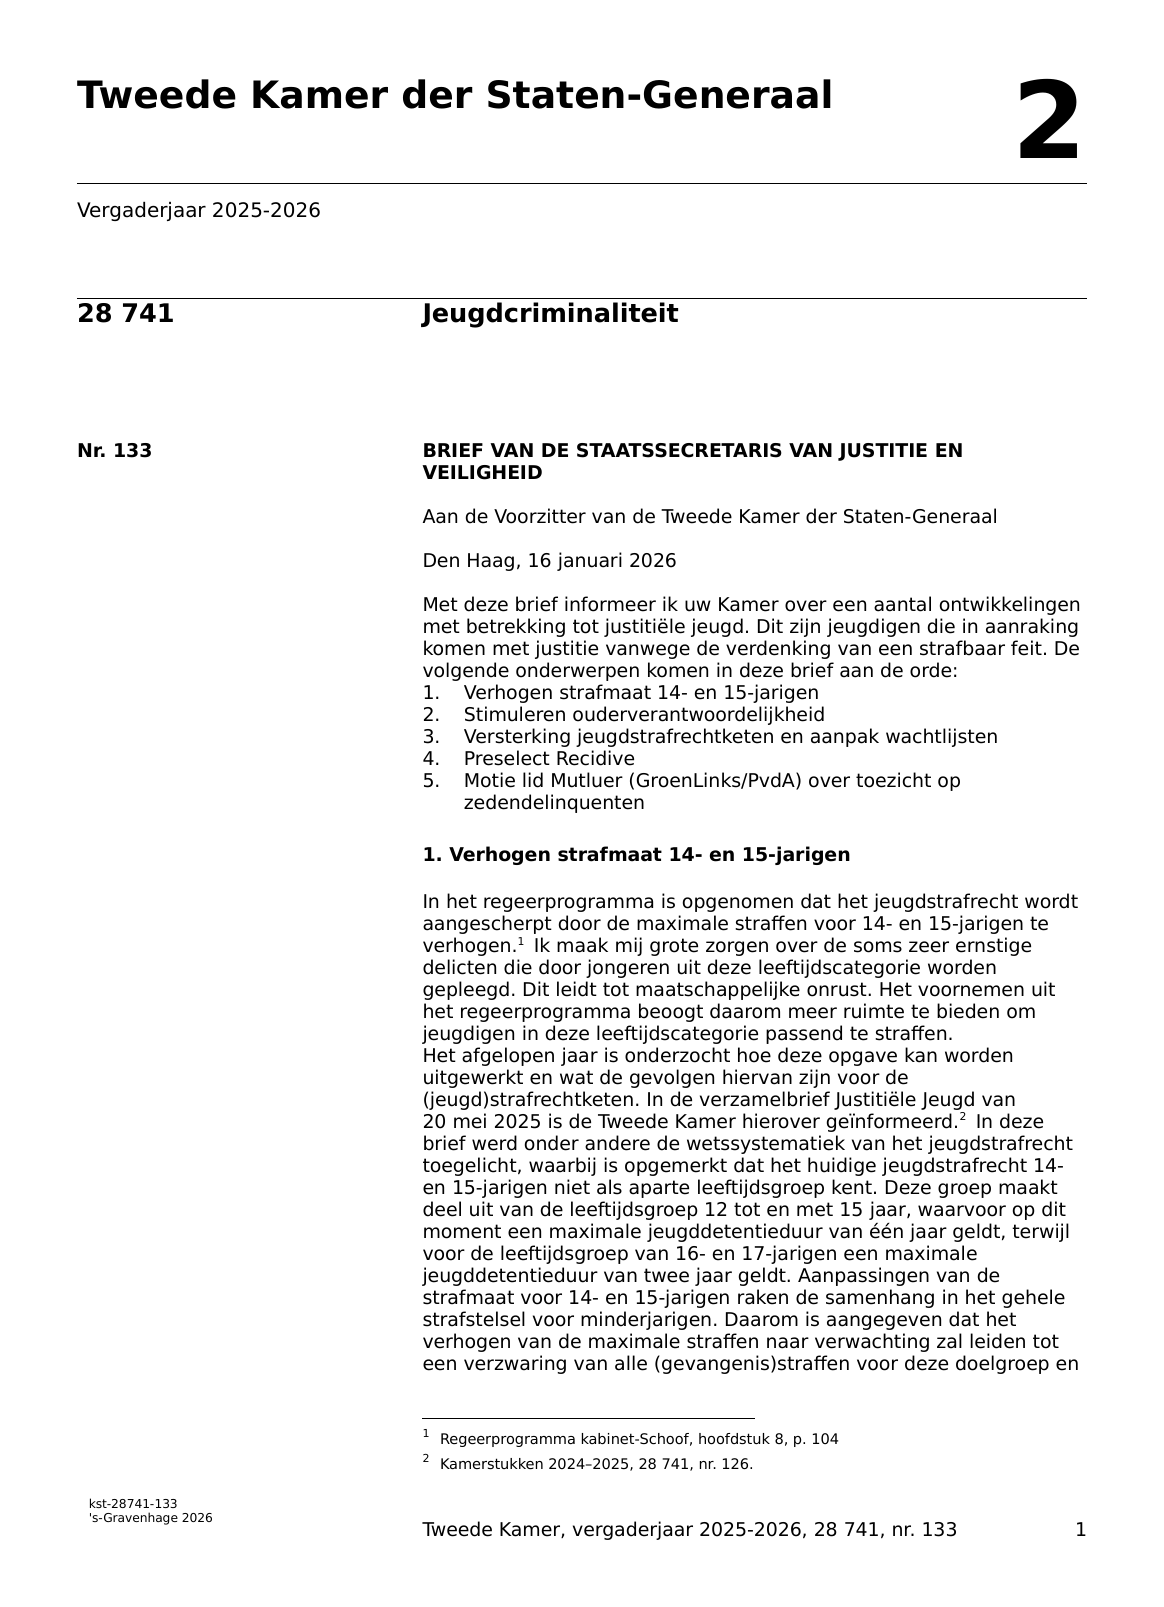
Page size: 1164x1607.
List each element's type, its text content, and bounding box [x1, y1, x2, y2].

text Het afgelopen jaar is onderzocht hoe deze opgave kan worden uitgewerkt en wat de gevolgen hiervan zijn voor de (jeugd)strafrechtketen. In de verzamelbrief Justitiële Jeugd van 20 mei 2025 is de Tweede Kamer hierover geïnformeerd. In deze brief werd onder andere de wetssystematiek van het jeugdstrafrecht toegelicht, waarbij is opgemerkt dat het huidige jeugdstrafrecht 14- en 15-jarigen niet als aparte leeftijdsgroep kent. Deze groep maakt deel uit van de leeftijdsgroep 12 tot en met 15 jaar, waarvoor op dit moment een maximale jeugddetentieduur van één jaar geldt, terwijl voor de leeftijdsgroep van 16- en 17-jarigen een maximale jeugddetentieduur van twee jaar geldt. Aanpassingen van de strafmaat voor 14- en 15-jarigen raken de samenhang in het gehele strafstelsel voor minderjarigen. Daarom is aangegeven dat het verhogen van de maximale straffen naar verwachting zal leiden tot een verzwaring van alle (gevangenis)straffen voor deze doelgroep en [422, 1045, 1087, 1374]
text 's-Gravenhage 2026 [88, 1511, 323, 1525]
subtitle Nr. 133 BRIEF VAN DE STAATSSECRETARIS VAN JUSTITIE EN VEILIGHEID [77, 440, 1087, 484]
text 4. Preselect Recidive [422, 748, 1087, 770]
text In het regeerprogramma is opgenomen dat het jeugdstrafrecht wordt aangescherpt door de maximale straffen voor 14- en 15-jarigen te verhogen. Ik maak mij grote zorgen over de soms zeer ernstige delicten die door jongeren uit deze leeftijdscategorie worden gepleegd. Dit leidt tot maatschappelijke onrust. Het voornemen uit het regeerprogramma beoogt daarom meer ruimte te bieden om jeugdigen in deze leeftijdscategorie passend te straffen. [422, 891, 1087, 1045]
text Met deze brief informeer ik uw Kamer over een aantal ontwikkelingen met betrekking tot justitiële jeugd. Dit zijn jeugdigen die in aanraking komen met justitie vanwege de verdenking van een strafbaar feit. De volgende onderwerpen komen in deze brief aan de orde: [422, 594, 1087, 682]
text 5. Motie lid Mutluer (GroenLinks/PvdA) over toezicht op zedendelinquenten [422, 770, 1087, 814]
table_cell Vergaderjaar 2025-2026 [77, 184, 1087, 298]
text 3. Versterking jeugdstrafrechtketen en aanpak wachtlijsten [422, 726, 1087, 748]
table_header 2 [886, 59, 1087, 183]
text Aan de Voorzitter van de Tweede Kamer der Staten-Generaal [422, 506, 1087, 528]
text 1. Verhogen strafmaat 14- en 15-jarigen [422, 682, 1087, 704]
subtitle 28 741 Jeugdcriminaliteit [77, 299, 1087, 329]
text Regeerprogramma kabinet-Schoof, hoofdstuk 8, p. 104 [422, 1427, 1087, 1449]
subtitle 1. Verhogen strafmaat 14- en 15-jarigen [422, 844, 1087, 866]
text Kamerstukken 2024–2025, 28 741, nr. 126. [422, 1452, 1087, 1474]
text Den Haag, 16 januari 2026 [422, 550, 1087, 572]
table_header Tweede Kamer der Staten-Generaal [77, 59, 886, 183]
text 2. Stimuleren ouderverantwoordelijkheid [422, 704, 1087, 726]
text kst-28741-133 [88, 1497, 323, 1511]
